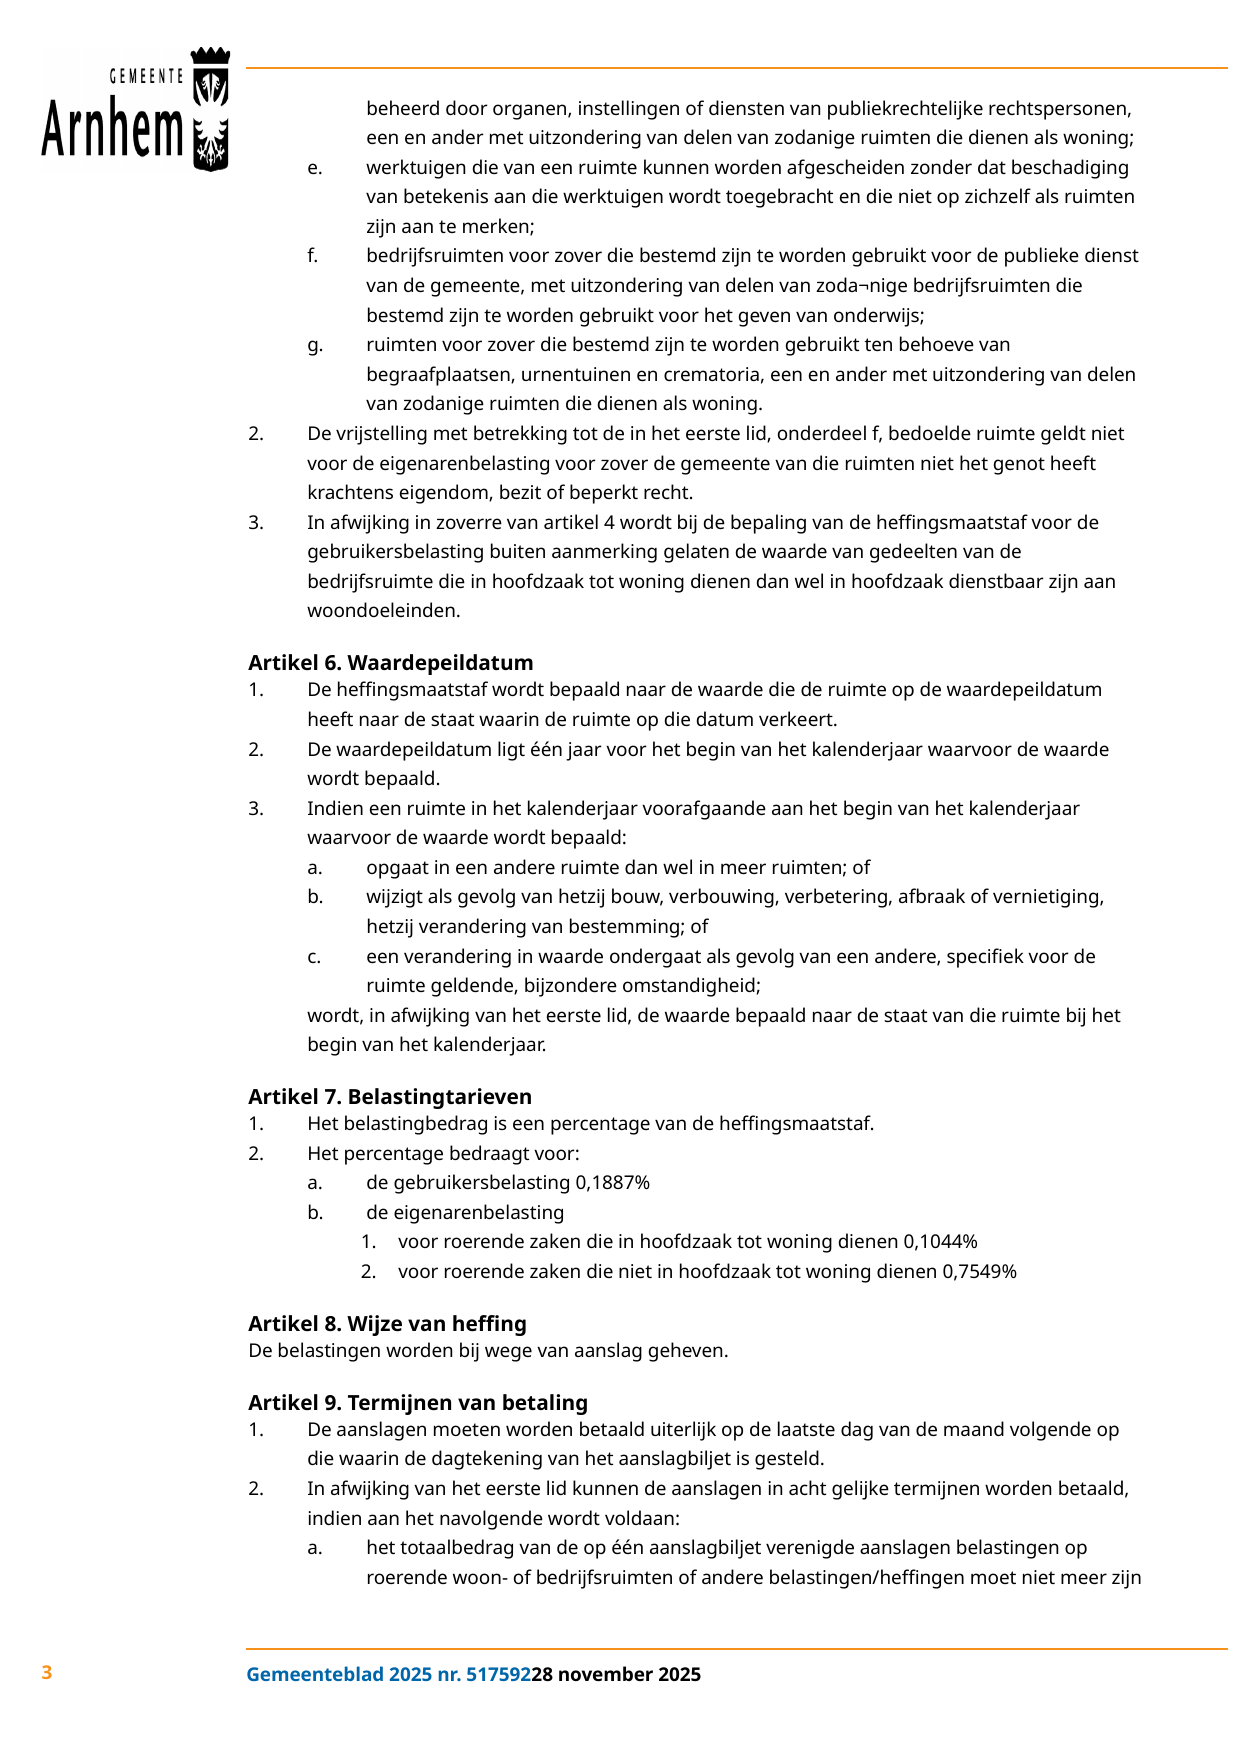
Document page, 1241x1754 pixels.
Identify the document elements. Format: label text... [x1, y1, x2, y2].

list opgaat in een andere ruimte dan wel in meer ruimten; of [307, 854, 1152, 880]
list de eigenarenbelasting [307, 1199, 1152, 1225]
list voor roerende zaken die niet in hoofdzaak tot woning dienen 0,7549% [361, 1258, 1152, 1284]
text Artikel 7. Belastingtarieven [248, 1082, 1152, 1110]
list wordt, in afwijking van het eerste lid, de waarde bepaald naar de staat van die ruimte bij het begin van het kalenderjaar. [248, 1002, 1152, 1057]
list Het belastingbedrag is een percentage van de heffingsmaatstaf. [248, 1110, 1152, 1136]
picture [41, 47, 231, 172]
list De vrijstelling met betrekking tot de in het eerste lid, onderdeel f, bedoelde ruimte geldt niet voor de eigenarenbelasting voor zover de gemeente van die ruimten niet het genot heeft krachtens eigendom, bezit of beperkt recht. [248, 420, 1152, 505]
list bedrijfsruimten voor zover die bestemd zijn te worden gebruikt voor de publieke dienst van de gemeente, met uitzondering van delen van zoda¬nige bedrijfsruimten die bestemd zijn te worden gebruikt voor het geven van onderwijs; [307, 243, 1152, 328]
text De belastingen worden bij wege van aanslag geheven. [248, 1337, 1152, 1363]
list De waardepeildatum ligt één jaar voor het begin van het kalenderjaar waarvoor de waarde wordt bepaald. [248, 736, 1152, 791]
list ruimten voor zover die bestemd zijn te worden gebruikt ten behoeve van begraafplaatsen, urnentuinen en crematoria, een en ander met uitzondering van delen van zodanige ruimten die dienen als woning. [307, 331, 1152, 416]
list In afwijking van het eerste lid kunnen de aanslagen in acht gelijke termijnen worden betaald, indien aan het navolgende wordt voldaan: [248, 1475, 1152, 1531]
text Artikel 8. Wijze van heffing [248, 1309, 1152, 1337]
list een verandering in waarde ondergaat als gevolg van een andere, specifiek voor de ruimte geldende, bijzondere omstandigheid; [307, 943, 1152, 998]
list In afwijking in zoverre van artikel 4 wordt bij de bepaling van de heffingsmaatstaf voor de gebruikersbelasting buiten aanmerking gelaten de waarde van gedeelten van de bedrijfsruimte die in hoofdzaak tot woning dienen dan wel in hoofdzaak dienstbaar zijn aan woondoeleinden. [248, 509, 1152, 623]
list De heffingsmaatstaf wordt bepaald naar de waarde die de ruimte op de waardepeildatum heeft naar de staat waarin de ruimte op die datum verkeert. [248, 677, 1152, 732]
list de gebruikersbelasting 0,1887% [307, 1169, 1152, 1195]
list Het percentage bedraagt voor: [248, 1140, 1152, 1166]
list het totaalbedrag van de op één aanslagbiljet verenigde aanslagen belastingen op roerende woon- of bedrijfsruimten of andere belastingen/heffingen moet niet meer zijn [307, 1534, 1152, 1590]
text Artikel 6. Waardepeildatum [248, 648, 1152, 677]
list De aanslagen moeten worden betaald uiterlijk op de laatste dag van de maand volgende op die waarin de dagtekening van het aanslagbiljet is gesteld. [248, 1416, 1152, 1471]
text Artikel 9. Termijnen van betaling [248, 1388, 1152, 1416]
list Indien een ruimte in het kalenderjaar voorafgaande aan het begin van het kalenderjaar waarvoor de waarde wordt bepaald: [248, 795, 1152, 850]
list voor roerende zaken die in hoofdzaak tot woning dienen 0,1044% [361, 1229, 1152, 1254]
list wijzigt als gevolg van hetzij bouw, verbouwing, verbetering, afbraak of vernietiging, hetzij verandering van bestemming; of [307, 884, 1152, 939]
list beheerd door organen, instellingen of diensten van publiekrechtelijke rechtspersonen, een en ander met uitzondering van delen van zodanige ruimten die dienen als woning; [307, 95, 1152, 150]
list werktuigen die van een ruimte kunnen worden afgescheiden zonder dat beschadiging van betekenis aan die werktuigen wordt toegebracht en die niet op zichzelf als ruimten zijn aan te merken; [307, 154, 1152, 239]
